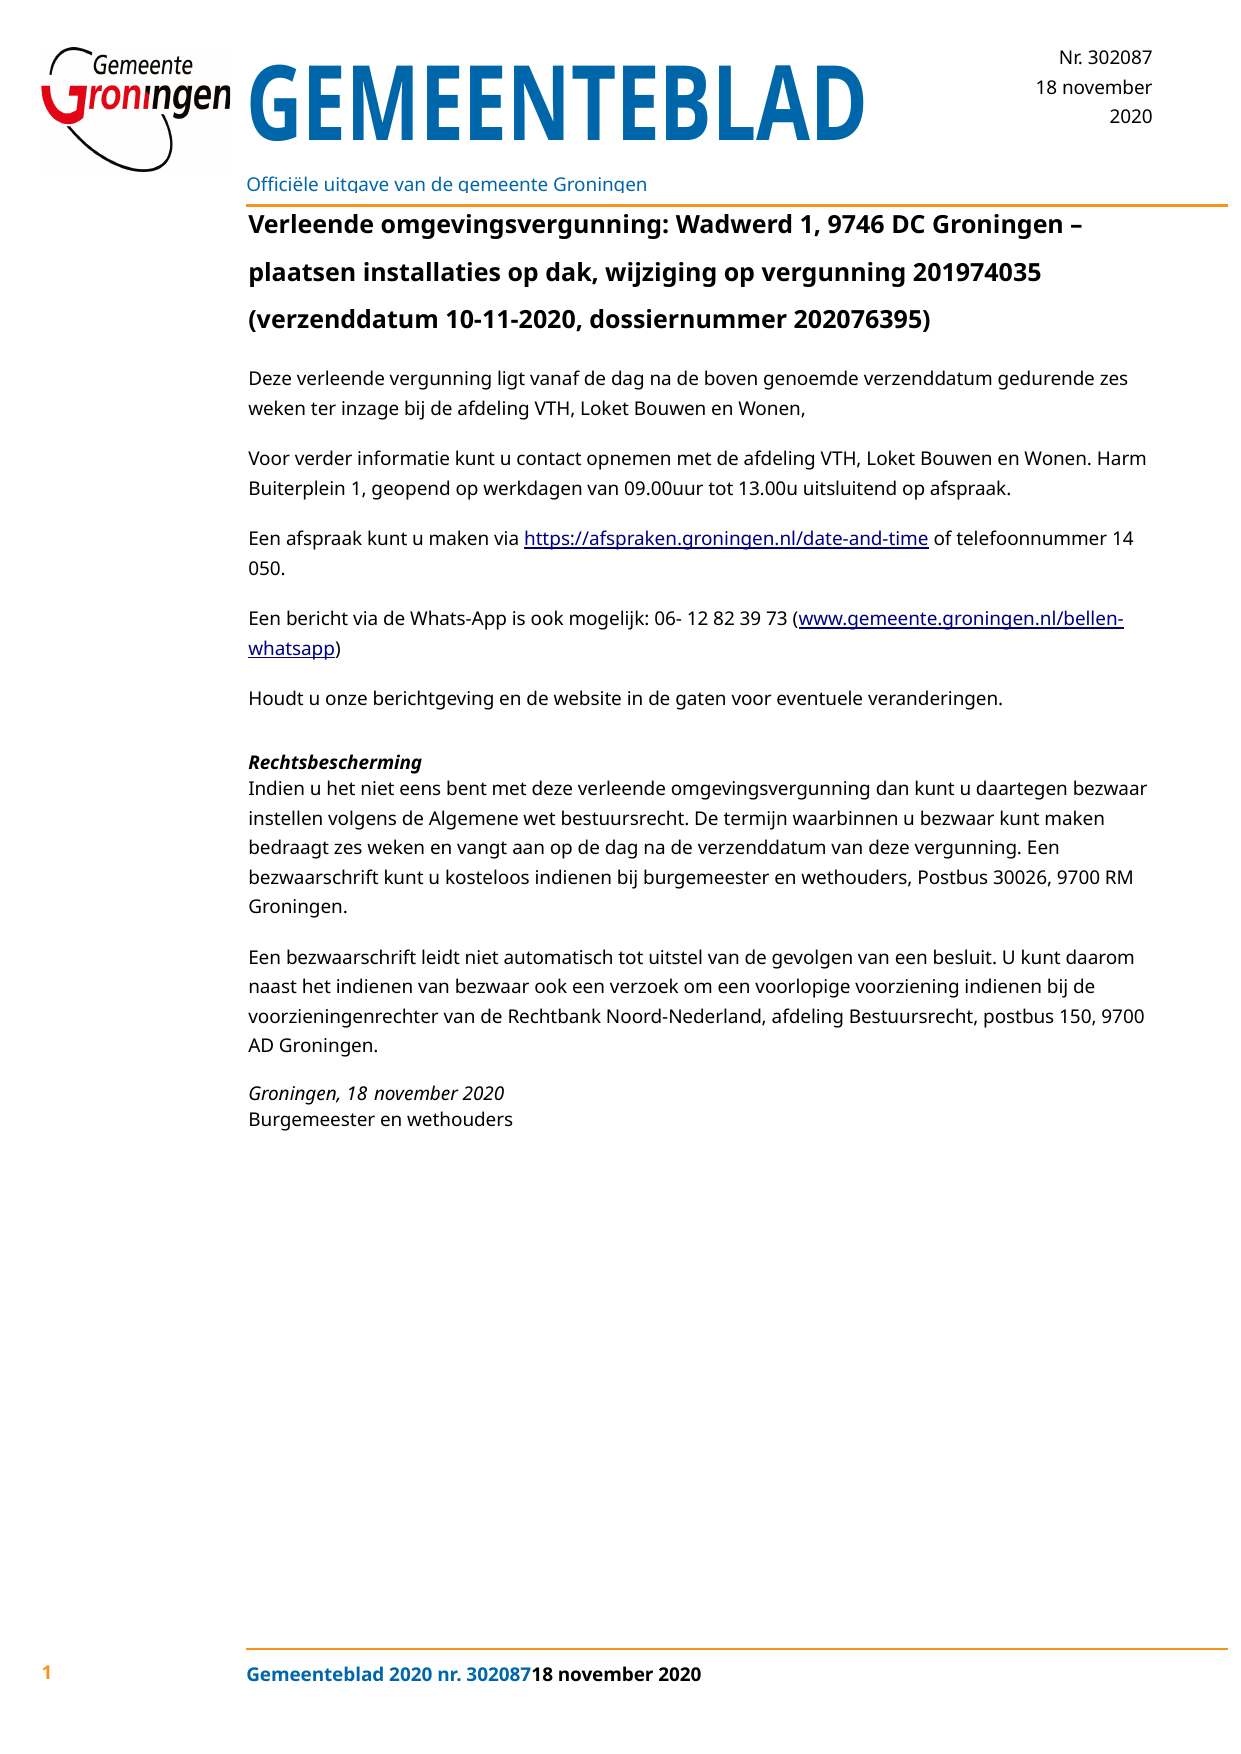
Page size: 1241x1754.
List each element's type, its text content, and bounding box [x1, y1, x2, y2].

text Groningen, 18 november 2020 [248, 1081, 1152, 1106]
text Houdt u onze berichtgeving en de website in de gaten voor eventuele veranderingen. [248, 686, 1152, 711]
text Een bericht via de Whats-App is ook mogelijk: 06- 12 82 39 73 (www.gemeente.groningen.nl/bellen-whatsapp) [248, 606, 1152, 661]
text Verleende omgevingsvergunning: Wadwerd 1, 9746 DC Groningen – plaatsen installaties op dak, wijziging op vergunning 201974035 (verzenddatum 10-11-2020, dossiernummer 202076395) [248, 207, 1152, 336]
text Deze verleende vergunning ligt vanaf de dag na de boven genoemde verzenddatum gedurende zes weken ter inzage bij de afdeling VTH, Loket Bouwen en Wonen, [248, 366, 1152, 421]
text Een bezwaarschrift leidt niet automatisch tot uitstel van de gevolgen van een besluit. U kunt daarom naast het indienen van bezwaar ook een verzoek om een voorlopige voorziening indienen bij de voorzieningenrechter van de Rechtbank Noord-Nederland, afdeling Bestuursrecht, postbus 150, 9700 AD Groningen. [248, 944, 1152, 1058]
text Burgemeester en wethouders [248, 1106, 1152, 1132]
text Indien u het niet eens bent met deze verleende omgevingsvergunning dan kunt u daartegen bezwaar instellen volgens de Algemene wet bestuursrecht. De termijn waarbinnen u bezwaar kunt maken bedraagt zes weken en vangt aan op de dag na de verzenddatum van deze vergunning. Een bezwaarschrift kunt u kosteloos indienen bij burgemeester en wethouders, Postbus 30026, 9700 RM Groningen. [248, 775, 1152, 919]
text Een afspraak kunt u maken via https://afspraken.groningen.nl/date-and-time of telefoonnummer 14 050. [248, 526, 1152, 581]
picture [41, 47, 231, 172]
text Rechtsbescherming [248, 749, 1152, 775]
text Voor verder informatie kunt u contact opnemen met de afdeling VTH, Loket Bouwen en Wonen. Harm Buiterplein 1, geopend op werkdagen van 09.00uur tot 13.00u uitsluitend op afspraak. [248, 446, 1152, 501]
